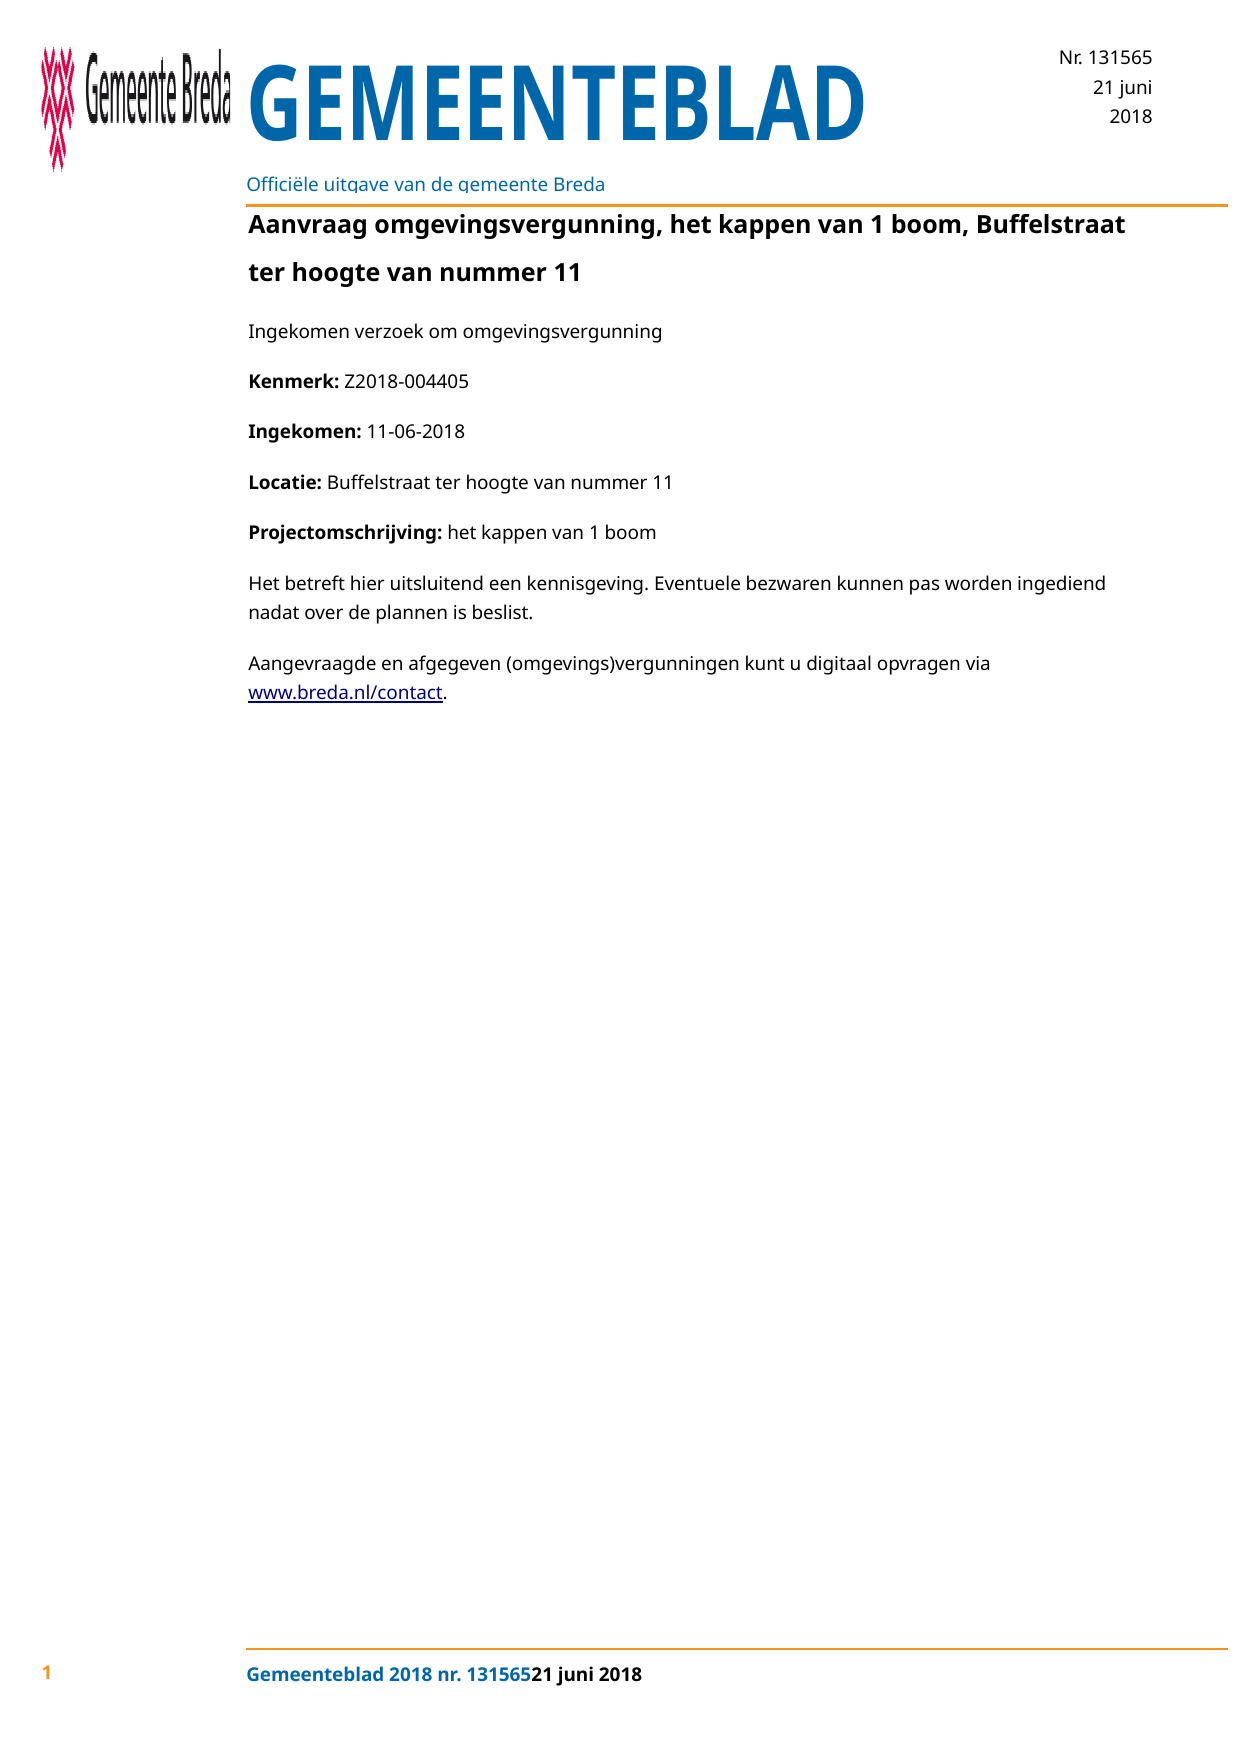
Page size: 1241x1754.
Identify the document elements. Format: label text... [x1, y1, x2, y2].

text Ingekomen verzoek om omgevingsvergunning [248, 318, 1152, 344]
text Kenmerk: Z2018-004405 [248, 368, 1152, 394]
picture [41, 47, 231, 172]
text Ingekomen: 11-06-2018 [248, 419, 1152, 444]
text Projectomschrijving: het kappen van 1 boom [248, 519, 1152, 545]
text Locatie: Buffelstraat ter hoogte van nummer 11 [248, 469, 1152, 495]
text Aanvraag omgevingsvergunning, het kappen van 1 boom, Buffelstraat ter hoogte van nummer 11 [248, 207, 1152, 288]
text Het betreft hier uitsluitend een kennisgeving. Eventuele bezwaren kunnen pas worden ingediend nadat over de plannen is beslist. [248, 570, 1152, 625]
text Aangevraagde en afgegeven (omgevings)vergunningen kunt u digitaal opvragen via www.breda.nl/contact. [248, 650, 1152, 705]
